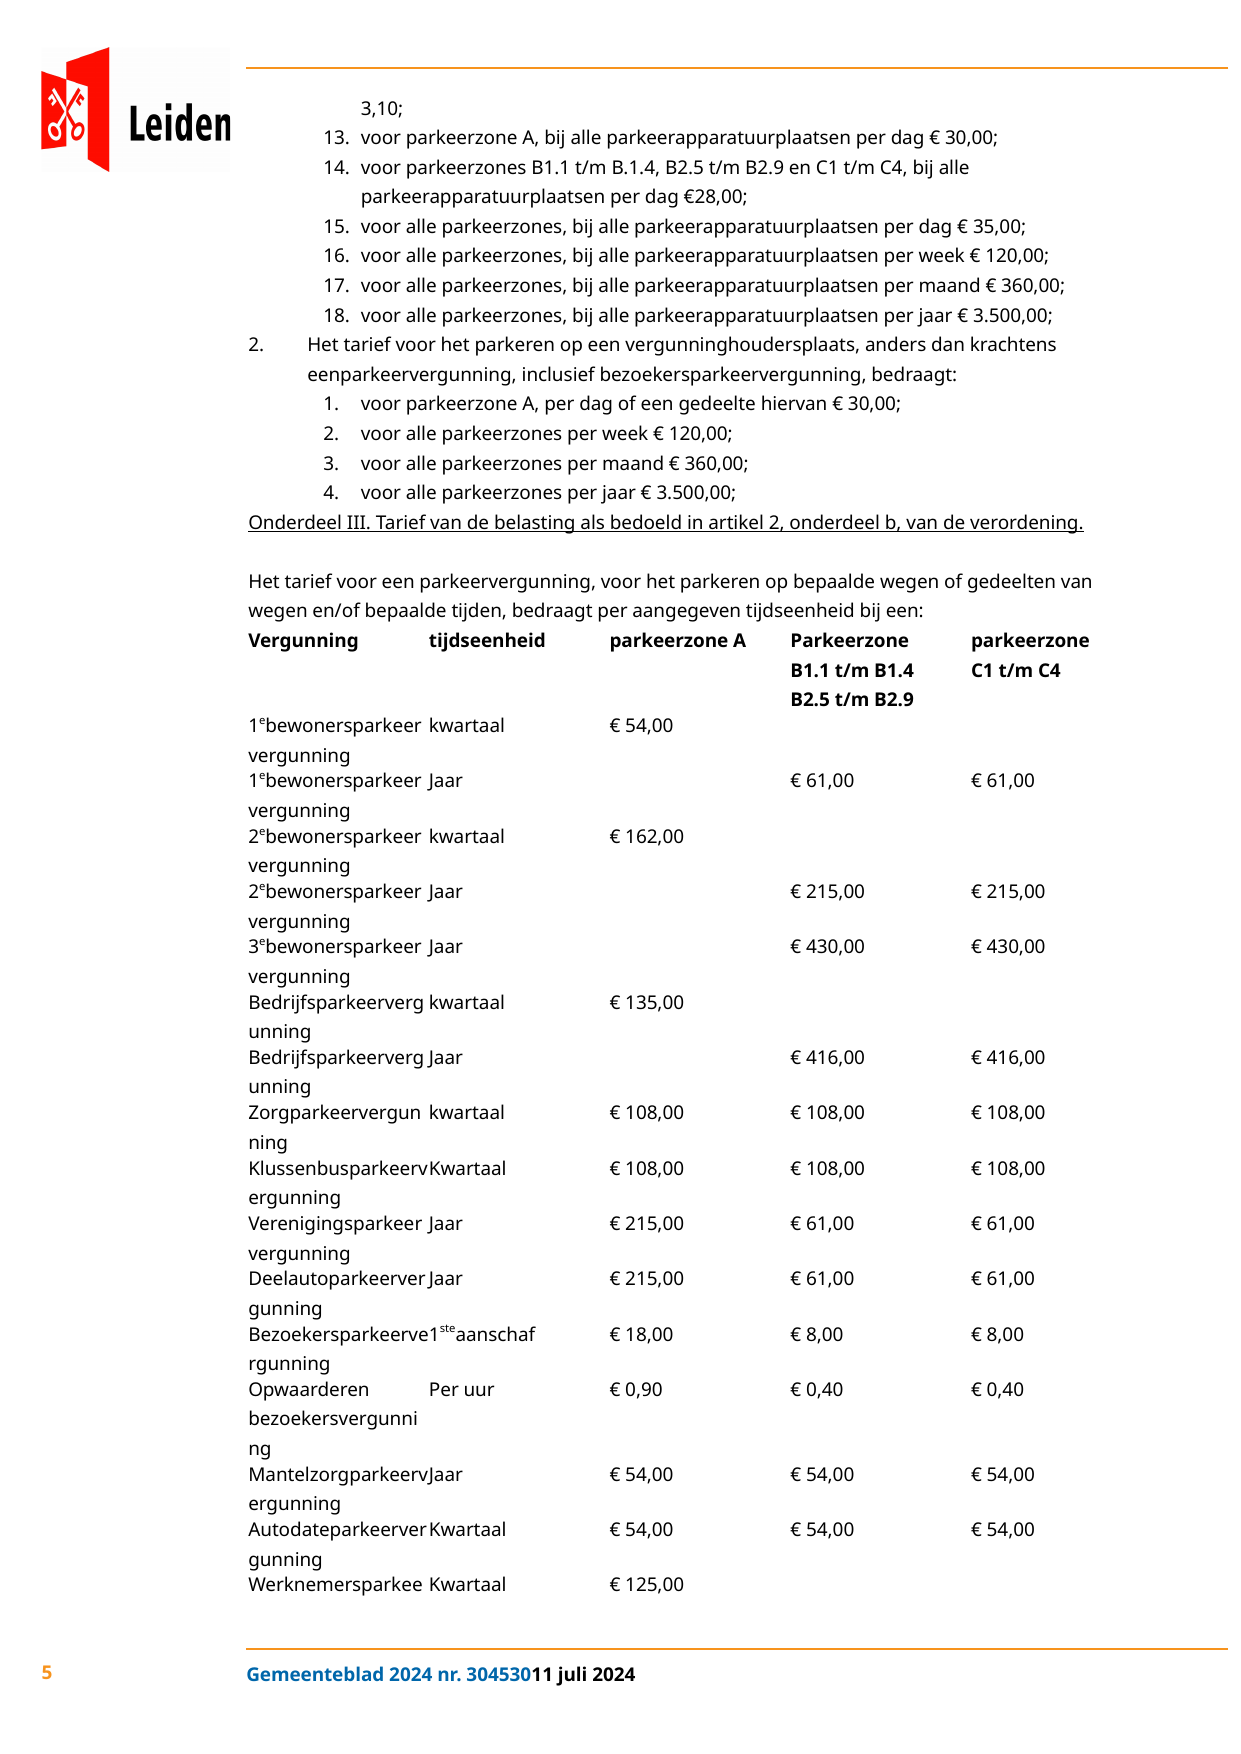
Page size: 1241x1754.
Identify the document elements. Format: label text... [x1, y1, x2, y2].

table_header parkeerzone C1 t/m C4 [971, 628, 1152, 712]
table_cell € 125,00 [609, 1572, 790, 1597]
table_cell Kwartaal [429, 1516, 609, 1572]
table_cell € 54,00 [609, 712, 790, 768]
table_cell € 54,00 [790, 1516, 971, 1572]
table_cell € 0,40 [790, 1376, 971, 1461]
table_cell € 54,00 [971, 1516, 1152, 1572]
table_cell € 108,00 [609, 1100, 790, 1155]
table_cell Kwartaal [429, 1572, 609, 1597]
table_cell € 61,00 [971, 1265, 1152, 1321]
table_cell Jaar [429, 1210, 609, 1265]
table_cell Autodateparkeervergunning [248, 1516, 429, 1572]
table_cell € 54,00 [609, 1461, 790, 1516]
table_cell [790, 1572, 971, 1597]
table_cell € 8,00 [971, 1321, 1152, 1376]
list voor alle parkeerzones per jaar € 3.500,00; [323, 479, 1152, 505]
table_cell 1ebewonersparkeervergunning [248, 712, 429, 768]
table_cell Jaar [429, 1461, 609, 1516]
table_cell [971, 712, 1152, 768]
table_cell kwartaal [429, 1100, 609, 1155]
list voor alle parkeerzones per week € 120,00; [323, 420, 1152, 446]
table_header tijdseenheid [429, 628, 609, 712]
table_cell € 54,00 [971, 1461, 1152, 1516]
list voor parkeerzones B1.1 t/m B.1.4, B2.5 t/m B2.9 en C1 t/m C4, bij alle parkeerapparatuurplaatsen per dag €28,00; [323, 154, 1152, 209]
table_cell € 416,00 [790, 1044, 971, 1099]
table_header parkeerzone A [609, 628, 790, 712]
table_cell Bezoekersparkeervergunning [248, 1321, 429, 1376]
list 3,10; [323, 95, 1152, 121]
table_cell [609, 768, 790, 823]
table_cell Opwaarderen bezoekersvergunning [248, 1376, 429, 1461]
table_cell kwartaal [429, 712, 609, 768]
table_cell Verenigingsparkeervergunning [248, 1210, 429, 1265]
table_cell € 54,00 [609, 1516, 790, 1572]
table_cell € 61,00 [790, 1210, 971, 1265]
table_cell € 215,00 [609, 1210, 790, 1265]
table_cell € 108,00 [790, 1100, 971, 1155]
list voor parkeerzone A, bij alle parkeerapparatuurplaatsen per dag € 30,00; [323, 124, 1152, 150]
table_header Parkeerzone B1.1 t/m B1.4 B2.5 t/m B2.9 [790, 628, 971, 712]
table_cell kwartaal [429, 989, 609, 1044]
table_cell € 215,00 [971, 878, 1152, 933]
table_cell € 162,00 [609, 823, 790, 878]
table_cell Jaar [429, 1265, 609, 1321]
table_cell [971, 989, 1152, 1044]
table_cell € 215,00 [790, 878, 971, 933]
table_cell 2ebewonersparkeervergunning [248, 878, 429, 933]
table_cell € 61,00 [790, 768, 971, 823]
list voor alle parkeerzones, bij alle parkeerapparatuurplaatsen per maand € 360,00; [323, 272, 1152, 298]
table_cell € 135,00 [609, 989, 790, 1044]
table_cell Deelautoparkeervergunning [248, 1265, 429, 1321]
list Het tarief voor het parkeren op een vergunninghoudersplaats, anders dan krachtens eenparkeervergunning, inclusief bezoekersparkeervergunning, bedraagt: [248, 331, 1152, 387]
table_cell € 108,00 [609, 1155, 790, 1210]
table_cell € 430,00 [971, 934, 1152, 989]
table_cell Jaar [429, 878, 609, 933]
table_cell Mantelzorgparkeervergunning [248, 1461, 429, 1516]
table_cell Per uur [429, 1376, 609, 1461]
text Het tarief voor een parkeervergunning, voor het parkeren op bepaalde wegen of gedeelten van wegen en/of bepaalde tijden, bedraagt per aangegeven tijdseenheid bij een: [248, 568, 1152, 623]
table_cell € 54,00 [790, 1461, 971, 1516]
table_cell Klussenbusparkeervergunning [248, 1155, 429, 1210]
table_cell Zorgparkeervergunning [248, 1100, 429, 1155]
table_cell Werknemersparkee [248, 1572, 429, 1597]
table_cell € 61,00 [971, 1210, 1152, 1265]
table_cell € 108,00 [971, 1155, 1152, 1210]
table_cell € 215,00 [609, 1265, 790, 1321]
table_cell Bedrijfsparkeervergunning [248, 989, 429, 1044]
table_cell € 108,00 [790, 1155, 971, 1210]
table_cell Jaar [429, 768, 609, 823]
list voor alle parkeerzones, bij alle parkeerapparatuurplaatsen per week € 120,00; [323, 243, 1152, 268]
text Onderdeel III. Tarief van de belasting als bedoeld in artikel 2, onderdeel b, van de verordening. [248, 509, 1152, 535]
table_cell Jaar [429, 934, 609, 989]
table_cell [609, 934, 790, 989]
table_cell Bedrijfsparkeervergunning [248, 1044, 429, 1099]
table_cell € 61,00 [971, 768, 1152, 823]
table_cell € 0,90 [609, 1376, 790, 1461]
table_cell € 416,00 [971, 1044, 1152, 1099]
table_cell Kwartaal [429, 1155, 609, 1210]
table_cell € 18,00 [609, 1321, 790, 1376]
table_cell € 8,00 [790, 1321, 971, 1376]
table_cell [790, 712, 971, 768]
table_cell Jaar [429, 1044, 609, 1099]
table_cell 2ebewonersparkeervergunning [248, 823, 429, 878]
table_cell [971, 1572, 1152, 1597]
table_cell € 430,00 [790, 934, 971, 989]
table_cell 1steaanschaf [429, 1321, 609, 1376]
table_header Vergunning [248, 628, 429, 712]
list voor alle parkeerzones, bij alle parkeerapparatuurplaatsen per dag € 35,00; [323, 213, 1152, 239]
table_cell [609, 878, 790, 933]
table_cell [790, 989, 971, 1044]
table_cell 1ebewonersparkeervergunning [248, 768, 429, 823]
table_cell [790, 823, 971, 878]
table_cell [971, 823, 1152, 878]
list voor alle parkeerzones per maand € 360,00; [323, 450, 1152, 476]
table_cell € 0,40 [971, 1376, 1152, 1461]
list voor parkeerzone A, per dag of een gedeelte hiervan € 30,00; [323, 391, 1152, 416]
table_cell € 61,00 [790, 1265, 971, 1321]
table_cell [609, 1044, 790, 1099]
table_cell 3ebewonersparkeervergunning [248, 934, 429, 989]
picture [41, 47, 231, 172]
table_cell € 108,00 [971, 1100, 1152, 1155]
list voor alle parkeerzones, bij alle parkeerapparatuurplaatsen per jaar € 3.500,00; [323, 302, 1152, 328]
table_cell kwartaal [429, 823, 609, 878]
